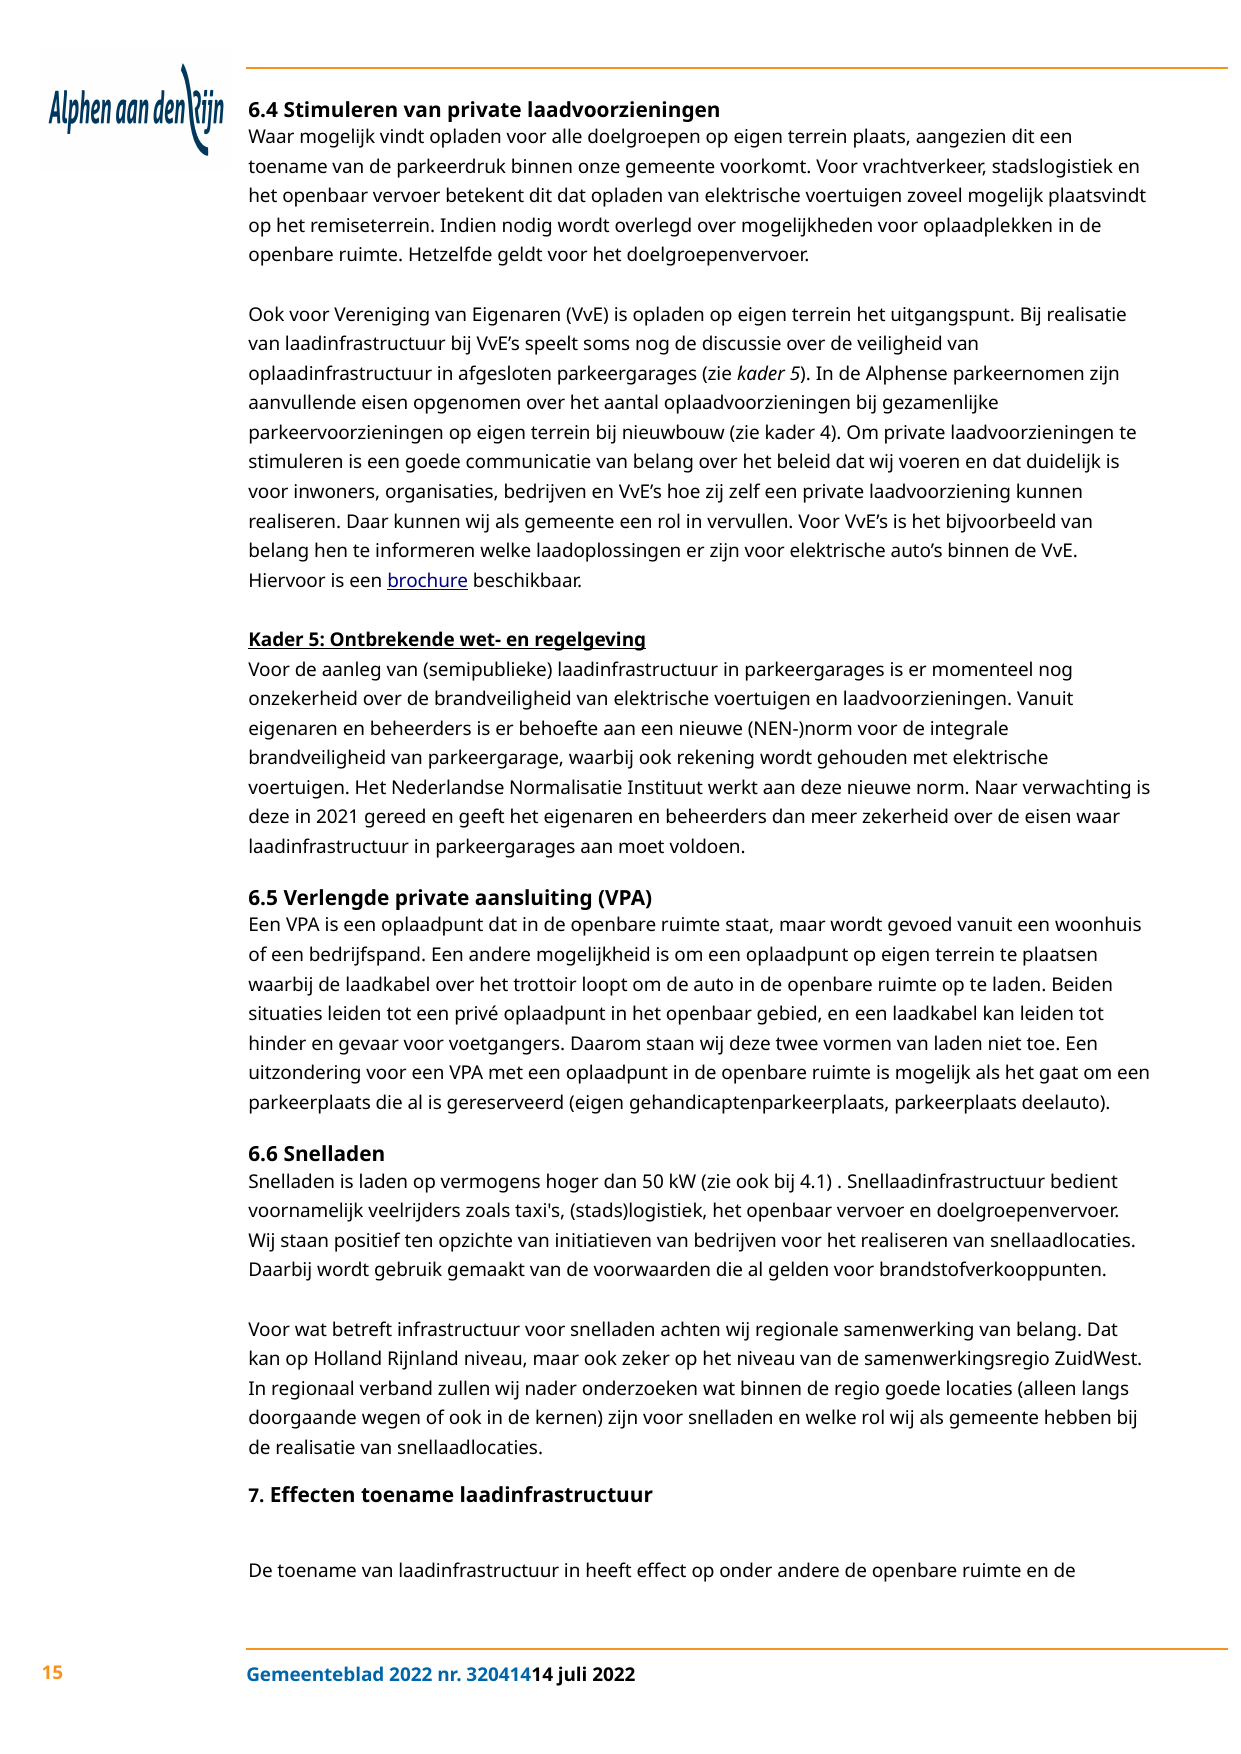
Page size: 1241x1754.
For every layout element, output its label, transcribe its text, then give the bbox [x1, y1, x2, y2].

picture [41, 47, 231, 172]
text Waar mogelijk vindt opladen voor alle doelgroepen op eigen terrein plaats, aangezien dit een toename van de parkeerdruk binnen onze gemeente voorkomt. Voor vrachtverkeer, stadslogistiek en het openbaar vervoer betekent dit dat opladen van elektrische voertuigen zoveel mogelijk plaatsvindt op het remiseterrein. Indien nodig wordt overlegd over mogelijkheden voor oplaadplekken in de openbare ruimte. Hetzelfde geldt voor het doelgroepenvervoer. [248, 123, 1152, 267]
text 6.6 Snelladen [248, 1139, 1152, 1168]
text 7. Effecten toename laadinfrastructuur [248, 1480, 1152, 1508]
text Een VPA is een oplaadpunt dat in de openbare ruimte staat, maar wordt gevoed vanuit een woonhuis of een bedrijfspand. Een andere mogelijkheid is om een oplaadpunt op eigen terrein te plaatsen waarbij de laadkabel over het trottoir loopt om de auto in de openbare ruimte op te laden. Beiden situaties leiden tot een privé oplaadpunt in het openbaar gebied, en een laadkabel kan leiden tot hinder en gevaar voor voetgangers. Daarom staan wij deze twee vormen van laden niet toe. Een uitzondering voor een VPA met een oplaadpunt in de openbare ruimte is mogelijk als het gaat om een parkeerplaats die al is gereserveerd (eigen gehandicaptenparkeerplaats, parkeerplaats deelauto). [248, 912, 1152, 1115]
text 6.5 Verlengde private aansluiting (VPA) [248, 883, 1152, 912]
text Voor wat betreft infrastructuur voor snelladen achten wij regionale samenwerking van belang. Dat kan op Holland Rijnland niveau, maar ook zeker op het niveau van de samenwerkingsregio ZuidWest. In regionaal verband zullen wij nader onderzoeken wat binnen de regio goede locaties (alleen langs doorgaande wegen of ook in de kernen) zijn voor snelladen en welke rol wij als gemeente hebben bij de realisatie van snellaadlocaties. [248, 1316, 1152, 1460]
table_header Kader 5: Ontbrekende wet- en regelgeving Voor de aanleg van (semipublieke) laadinfrastructuur in parkeergarages is er momenteel nog onzekerheid over de brandveiligheid van elektrische voertuigen en laadvoorzieningen. Vanuit eigenaren en beheerders is er behoefte aan een nieuwe (NEN-)norm voor de integrale brandveiligheid van parkeergarage, waarbij ook rekening wordt gehouden met elektrische voertuigen. Het Nederlandse Normalisatie Instituut werkt aan deze nieuwe norm. Naar verwachting is deze in 2021 gereed en geeft het eigenaren en beheerders dan meer zekerheid over de eisen waar laadinfrastructuur in parkeergarages aan moet voldoen. [248, 626, 1152, 859]
text 6.4 Stimuleren van private laadvoorzieningen [248, 95, 1152, 123]
text Ook voor Vereniging van Eigenaren (VvE) is opladen op eigen terrein het uitgangspunt. Bij realisatie van laadinfrastructuur bij VvE’s speelt soms nog de discussie over de veiligheid van oplaadinfrastructuur in afgesloten parkeergarages (zie kader 5). In de Alphense parkeernomen zijn aanvullende eisen opgenomen over het aantal oplaadvoorzieningen bij gezamenlijke parkeervoorzieningen op eigen terrein bij nieuwbouw (zie kader 4). Om private laadvoorzieningen te stimuleren is een goede communicatie van belang over het beleid dat wij voeren en dat duidelijk is voor inwoners, organisaties, bedrijven en VvE’s hoe zij zelf een private laadvoorziening kunnen realiseren. Daar kunnen wij als gemeente een rol in vervullen. Voor VvE’s is het bijvoorbeeld van belang hen te informeren welke laadoplossingen er zijn voor elektrische auto’s binnen de VvE. Hiervoor is een brochure beschikbaar. [248, 301, 1152, 593]
text Snelladen is laden op vermogens hoger dan 50 kW (zie ook bij 4.1) . Snellaadinfrastructuur bedient voornamelijk veelrijders zoals taxi's, (stads)logistiek, het openbaar vervoer en doelgroepenvervoer. Wij staan positief ten opzichte van initiatieven van bedrijven voor het realiseren van snellaadlocaties. Daarbij wordt gebruik gemaakt van de voorwaarden die al gelden voor brandstofverkooppunten. [248, 1168, 1152, 1282]
text De toename van laadinfrastructuur in heeft effect op onder andere de openbare ruimte en de [248, 1557, 1152, 1583]
